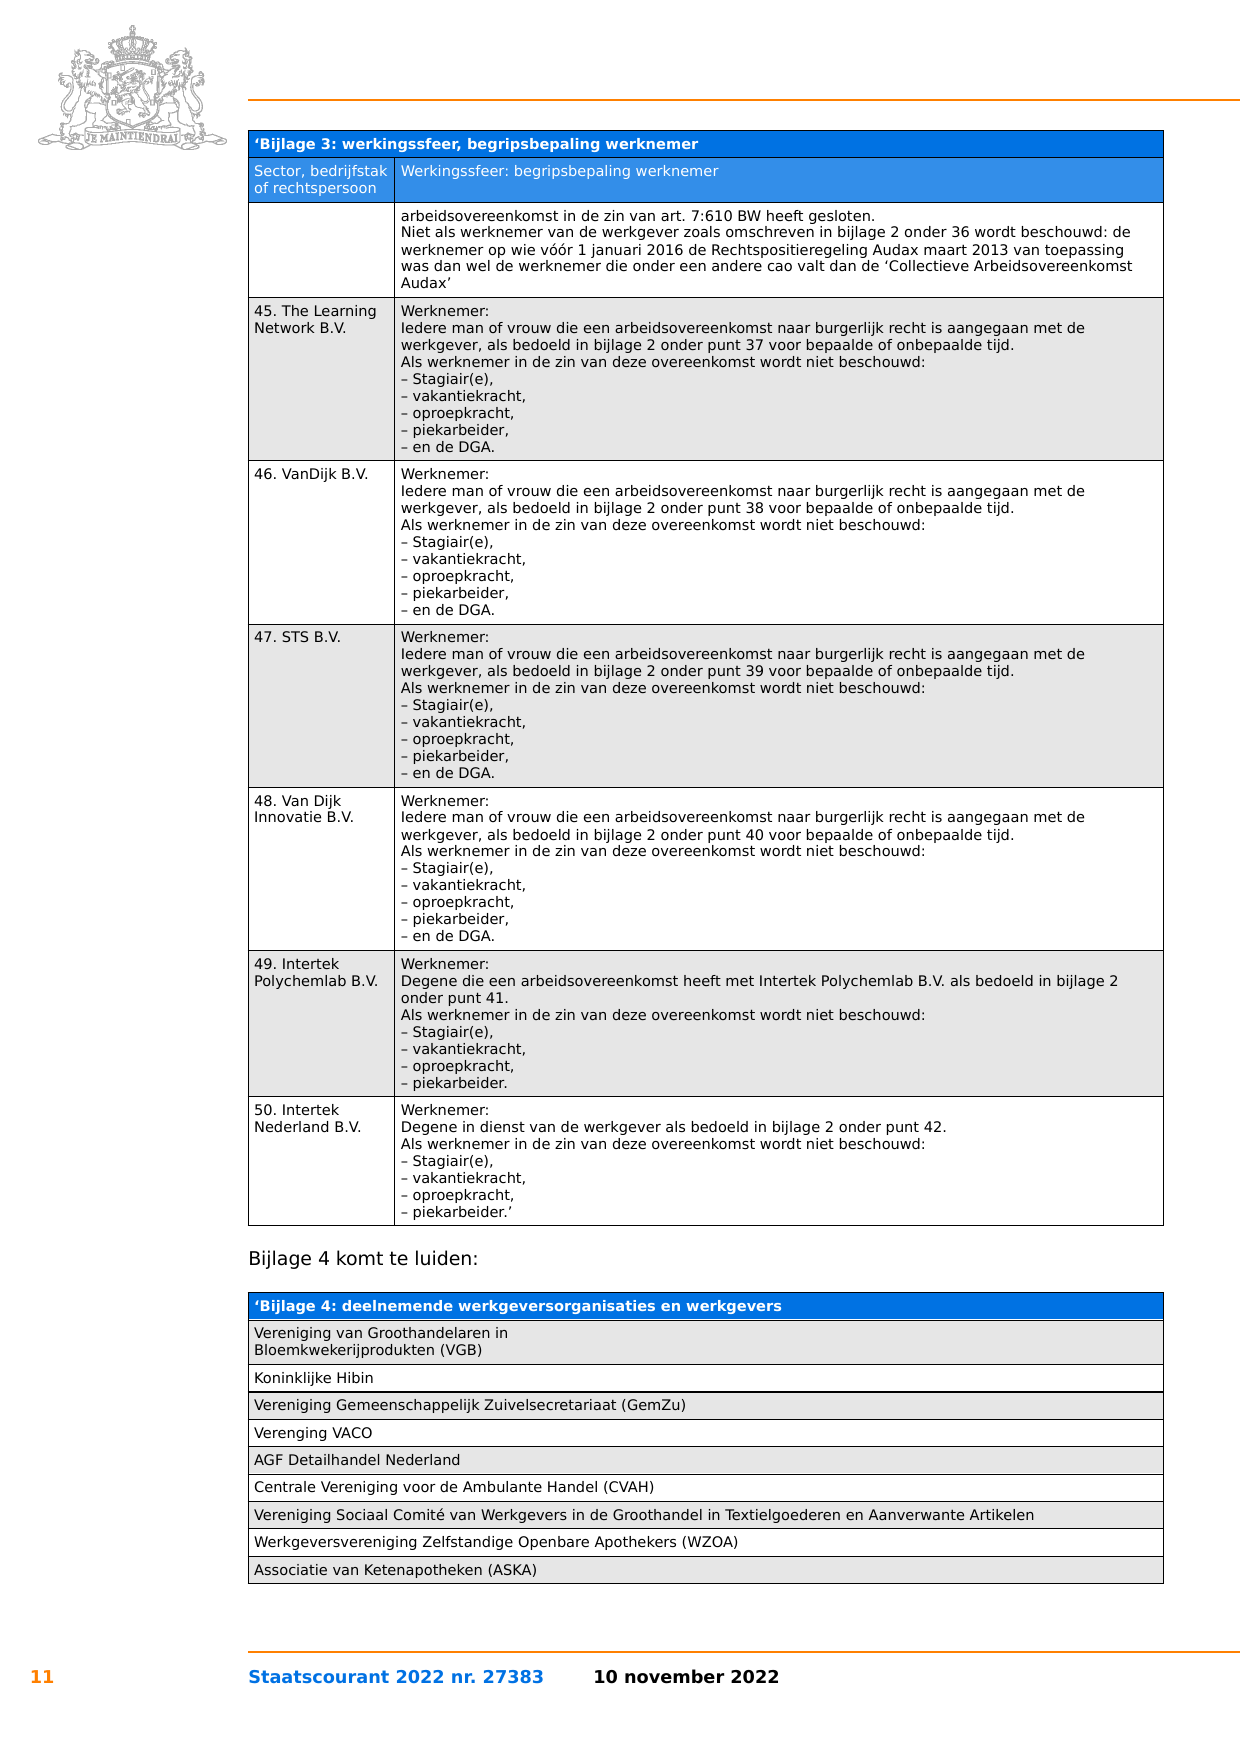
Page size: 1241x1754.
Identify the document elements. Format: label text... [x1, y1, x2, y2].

table_cell Centrale Vereniging voor de Ambulante Handel (CVAH) [249, 1475, 1163, 1501]
table_cell [249, 203, 394, 297]
table_cell Vereniging Gemeenschappelijk Zuivelsecretariaat (GemZu) [249, 1393, 1163, 1419]
picture [38, 25, 227, 150]
table_cell Sector, bedrijfstak of rechtspersoon [249, 158, 394, 202]
table_cell 48. Van Dijk Innovatie B.V. [249, 788, 394, 950]
table_cell 50. Intertek Nederland B.V. [249, 1097, 394, 1225]
table_cell 46. VanDijk B.V. [249, 461, 394, 623]
table_cell Associatie van Ketenapotheken (ASKA) [249, 1557, 1163, 1583]
table_cell Verenging VACO [249, 1420, 1163, 1446]
table_cell 45. The Learning Network B.V. [249, 298, 394, 460]
table_cell 47. STS B.V. [249, 625, 394, 787]
table_cell Werknemer: Iedere man of vrouw die een arbeidsovereenkomst naar burgerlijk recht is aangegaan met de werkgever, als bedoeld in bijlage 2 onder punt 39 voor bepaalde of onbepaalde tijd. Als werknemer in de zin van deze overeenkomst wordt niet beschouwd: – Stagiair(e), – vakantiekracht, – oproepkracht, – piekarbeider, – en de DGA. [395, 625, 1163, 787]
table_cell Werkgeversvereniging Zelfstandige Openbare Apothekers (WZOA) [249, 1529, 1163, 1556]
table_cell Werknemer: Iedere man of vrouw die een arbeidsovereenkomst naar burgerlijk recht is aangegaan met de werkgever, als bedoeld in bijlage 2 onder punt 38 voor bepaalde of onbepaalde tijd. Als werknemer in de zin van deze overeenkomst wordt niet beschouwd: – Stagiair(e), – vakantiekracht, – oproepkracht, – piekarbeider, – en de DGA. [395, 461, 1163, 623]
text Bijlage 4 komt te luiden: [248, 1248, 1163, 1270]
table_cell arbeidsovereenkomst in de zin van art. 7:610 BW heeft gesloten. Niet als werknemer van de werkgever zoals omschreven in bijlage 2 onder 36 wordt beschouwd: de werknemer op wie vóór 1 januari 2016 de Rechtspositieregeling Audax maart 2013 van toepassing was dan wel de werknemer die onder een andere cao valt dan de ‘Collectieve Arbeidsovereenkomst Audax’ [395, 203, 1163, 297]
table_cell Werknemer: Iedere man of vrouw die een arbeidsovereenkomst naar burgerlijk recht is aangegaan met de werkgever, als bedoeld in bijlage 2 onder punt 40 voor bepaalde of onbepaalde tijd. Als werknemer in de zin van deze overeenkomst wordt niet beschouwd: – Stagiair(e), – vakantiekracht, – oproepkracht, – piekarbeider, – en de DGA. [395, 788, 1163, 950]
table_cell Vereniging van Groothandelaren in Bloemkwekerijprodukten (VGB) [249, 1321, 1163, 1364]
table_header ‘Bijlage 4: deelnemende werkgeversorganisaties en werkgevers [249, 1293, 1163, 1319]
table_cell AGF Detailhandel Nederland [249, 1447, 1163, 1473]
table_cell Werkingssfeer: begripsbepaling werknemer [395, 158, 1163, 202]
table_cell 49. Intertek Polychemlab B.V. [249, 951, 394, 1096]
table_cell Koninklijke Hibin [249, 1365, 1163, 1391]
table_cell Vereniging Sociaal Comité van Werkgevers in de Groothandel in Textielgoederen en Aanverwante Artikelen [249, 1502, 1163, 1528]
table_cell Werknemer: Degene in dienst van de werkgever als bedoeld in bijlage 2 onder punt 42. Als werknemer in de zin van deze overeenkomst wordt niet beschouwd: – Stagiair(e), – vakantiekracht, – oproepkracht, – piekarbeider.’ [395, 1097, 1163, 1225]
table_cell Werknemer: Iedere man of vrouw die een arbeidsovereenkomst naar burgerlijk recht is aangegaan met de werkgever, als bedoeld in bijlage 2 onder punt 37 voor bepaalde of onbepaalde tijd. Als werknemer in de zin van deze overeenkomst wordt niet beschouwd: – Stagiair(e), – vakantiekracht, – oproepkracht, – piekarbeider, – en de DGA. [395, 298, 1163, 460]
table_cell Werknemer: Degene die een arbeidsovereenkomst heeft met Intertek Polychemlab B.V. als bedoeld in bijlage 2 onder punt 41. Als werknemer in de zin van deze overeenkomst wordt niet beschouwd: – Stagiair(e), – vakantiekracht, – oproepkracht, – piekarbeider. [395, 951, 1163, 1096]
table_header ‘Bijlage 3: werkingssfeer, begripsbepaling werknemer [249, 131, 1163, 157]
